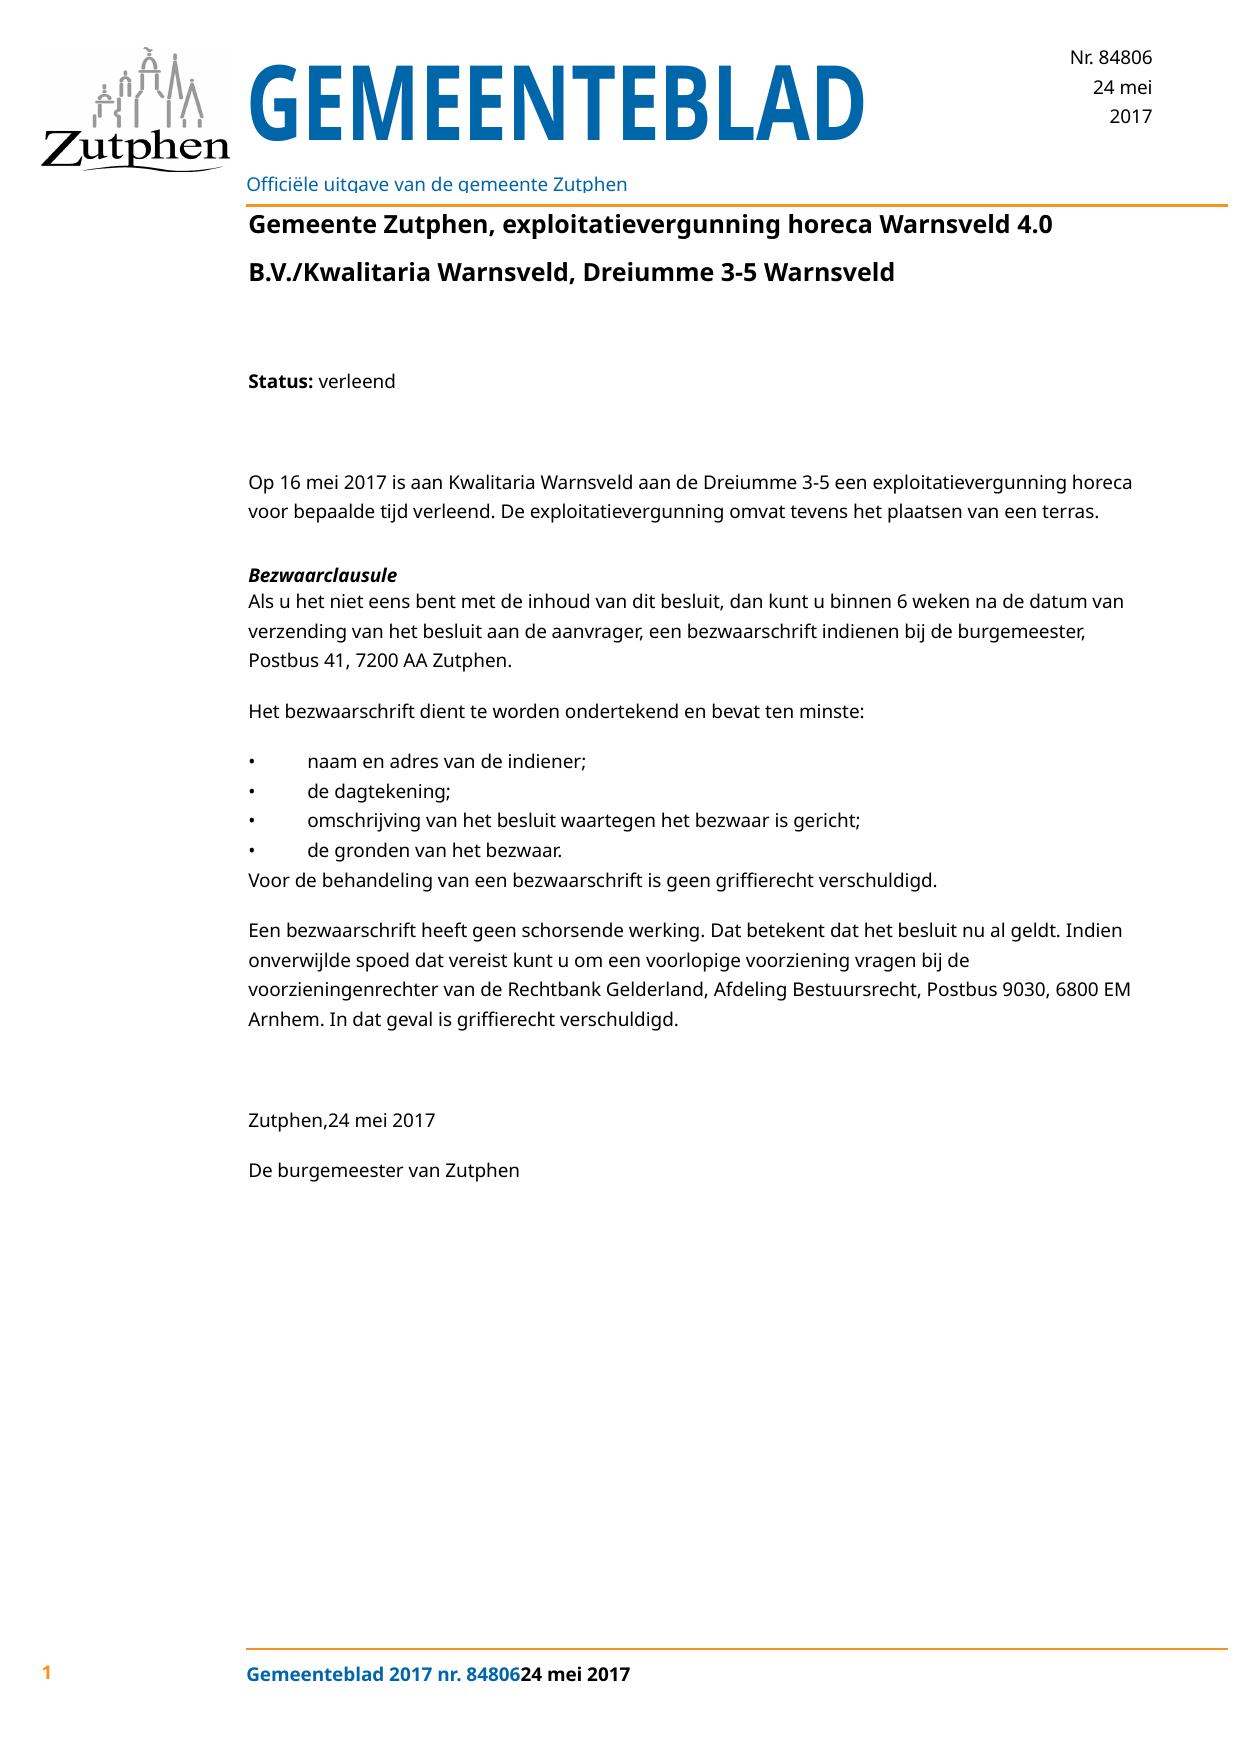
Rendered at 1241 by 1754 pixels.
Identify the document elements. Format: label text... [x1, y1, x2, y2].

text Een bezwaarschrift heeft geen schorsende werking. Dat betekent dat het besluit nu al geldt. Indien onverwijlde spoed dat vereist kunt u om een voorlopige voorziening vragen bij de voorzieningenrechter van de Rechtbank Gelderland, Afdeling Bestuursrecht, Postbus 9030, 6800 EM Arnhem. In dat geval is griffierecht verschuldigd. [248, 917, 1152, 1032]
text Zutphen,24 mei 2017 [248, 1107, 1152, 1132]
text Voor de behandeling van een bezwaarschrift is geen griffierecht verschuldigd. [248, 867, 1152, 892]
text Als u het niet eens bent met de inhoud van dit besluit, dan kunt u binnen 6 weken na de datum van verzending van het besluit aan de aanvrager, een bezwaarschrift indienen bij de burgemeester, Postbus 41, 7200 AA Zutphen. [248, 588, 1152, 673]
text Status: verleend [248, 368, 1152, 394]
text Bezwaarclausule [248, 563, 1152, 588]
text Gemeente Zutphen, exploitatievergunning horeca Warnsveld 4.0 B.V./Kwalitaria Warnsveld, Dreiumme 3-5 Warnsveld [248, 207, 1152, 288]
list omschrijving van het besluit waartegen het bezwaar is gericht; [248, 808, 1152, 833]
list de gronden van het bezwaar. [248, 837, 1152, 863]
text Het bezwaarschrift dient te worden ondertekend en bevat ten minste: [248, 698, 1152, 724]
picture [41, 47, 231, 172]
text De burgemeester van Zutphen [248, 1157, 1152, 1183]
text Op 16 mei 2017 is aan Kwalitaria Warnsveld aan de Dreiumme 3-5 een exploitatievergunning horeca voor bepaalde tijd verleend. De exploitatievergunning omvat tevens het plaatsen van een terras. [248, 469, 1152, 524]
list de dagtekening; [248, 778, 1152, 804]
list naam en adres van de indiener; [248, 748, 1152, 774]
